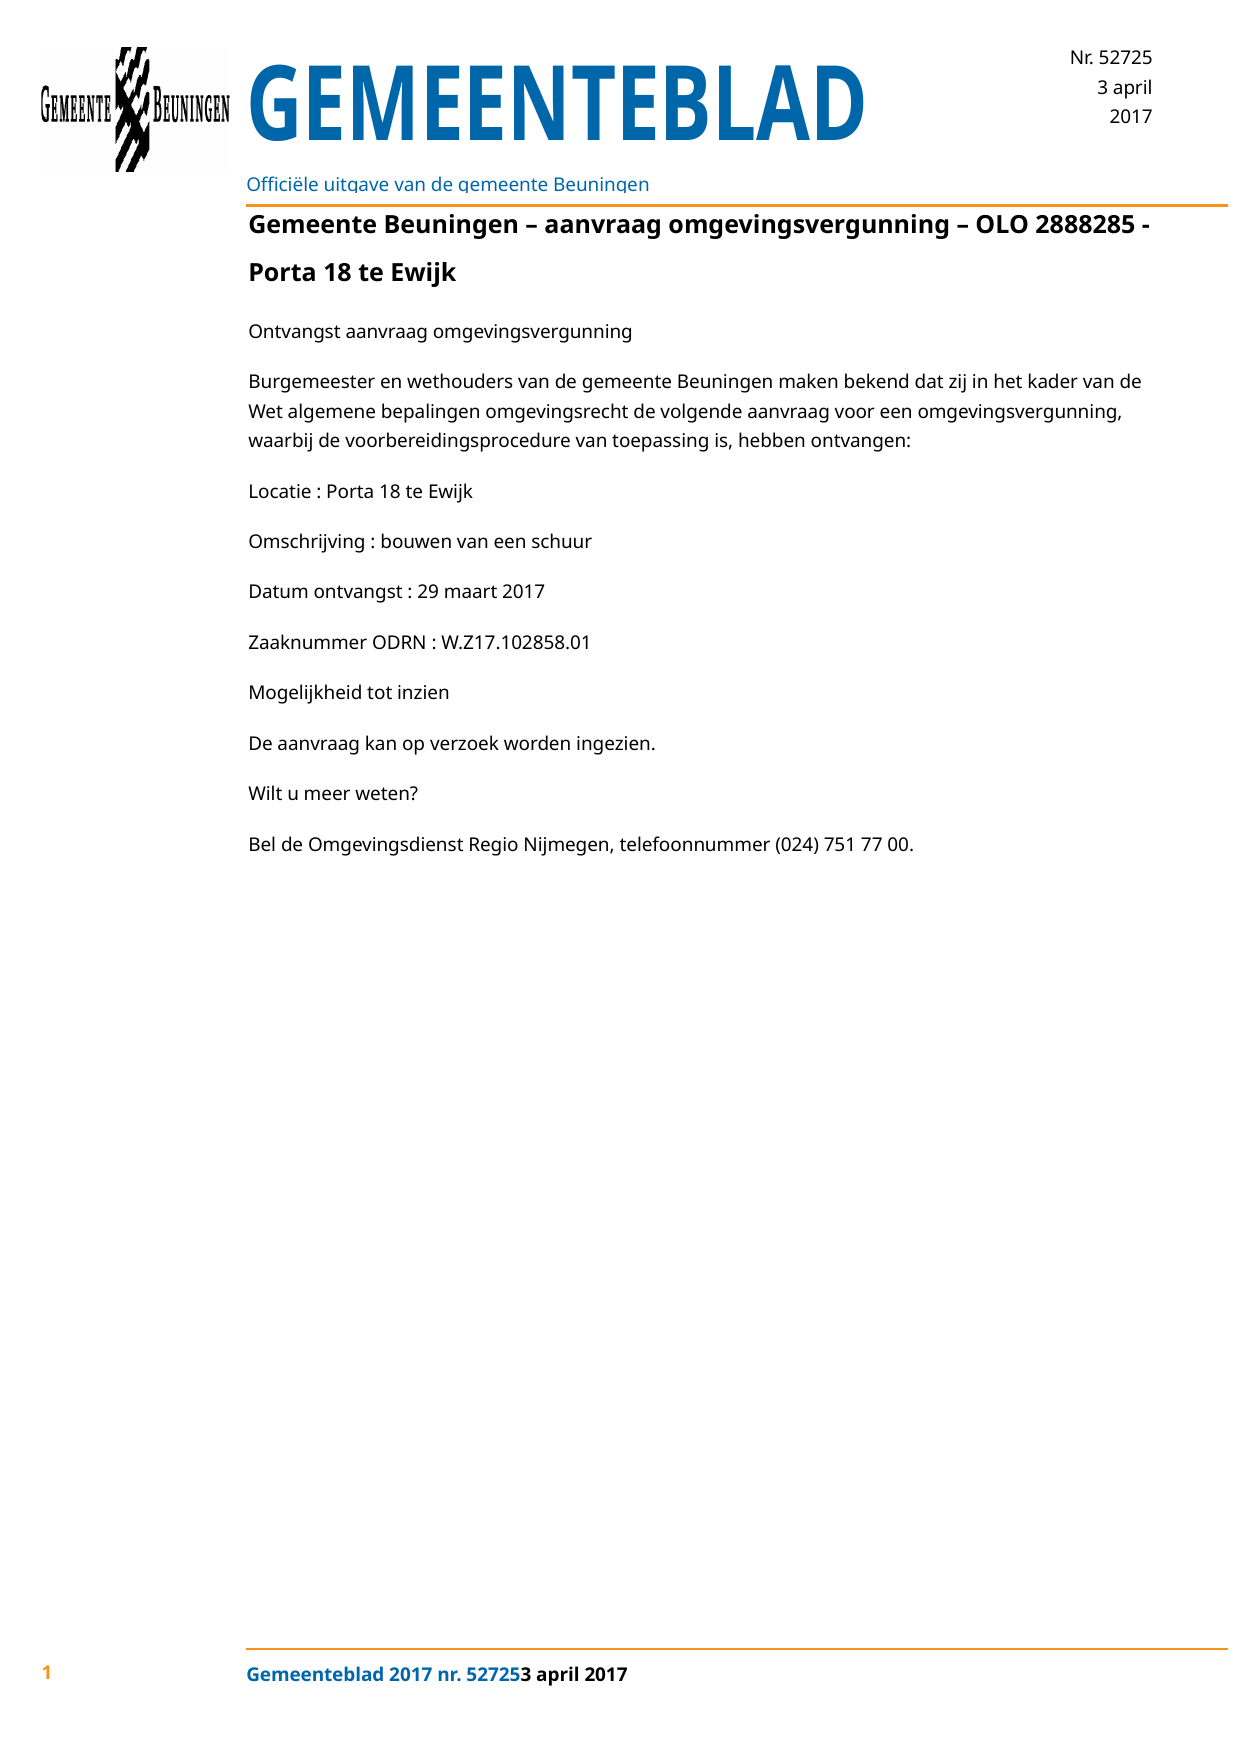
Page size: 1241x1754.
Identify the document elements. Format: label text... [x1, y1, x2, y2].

text Datum ontvangst : 29 maart 2017 [248, 579, 1152, 604]
picture [41, 47, 231, 172]
text Mogelijkheid tot inzien [248, 679, 1152, 705]
text Wilt u meer weten? [248, 780, 1152, 806]
text Gemeente Beuningen – aanvraag omgevingsvergunning – OLO 2888285 - Porta 18 te Ewijk [248, 207, 1152, 288]
text Locatie : Porta 18 te Ewijk [248, 478, 1152, 504]
text Omschrijving : bouwen van een schuur [248, 528, 1152, 554]
text Ontvangst aanvraag omgevingsvergunning [248, 318, 1152, 344]
text Zaaknummer ODRN : W.Z17.102858.01 [248, 629, 1152, 655]
text De aanvraag kan op verzoek worden ingezien. [248, 730, 1152, 756]
text Bel de Omgevingsdienst Regio Nijmegen, telefoonnummer (024) 751 77 00. [248, 831, 1152, 857]
text Burgemeester en wethouders van de gemeente Beuningen maken bekend dat zij in het kader van de Wet algemene bepalingen omgevingsrecht de volgende aanvraag voor een omgevingsvergunning, waarbij de voorbereidingsprocedure van toepassing is, hebben ontvangen: [248, 368, 1152, 453]
